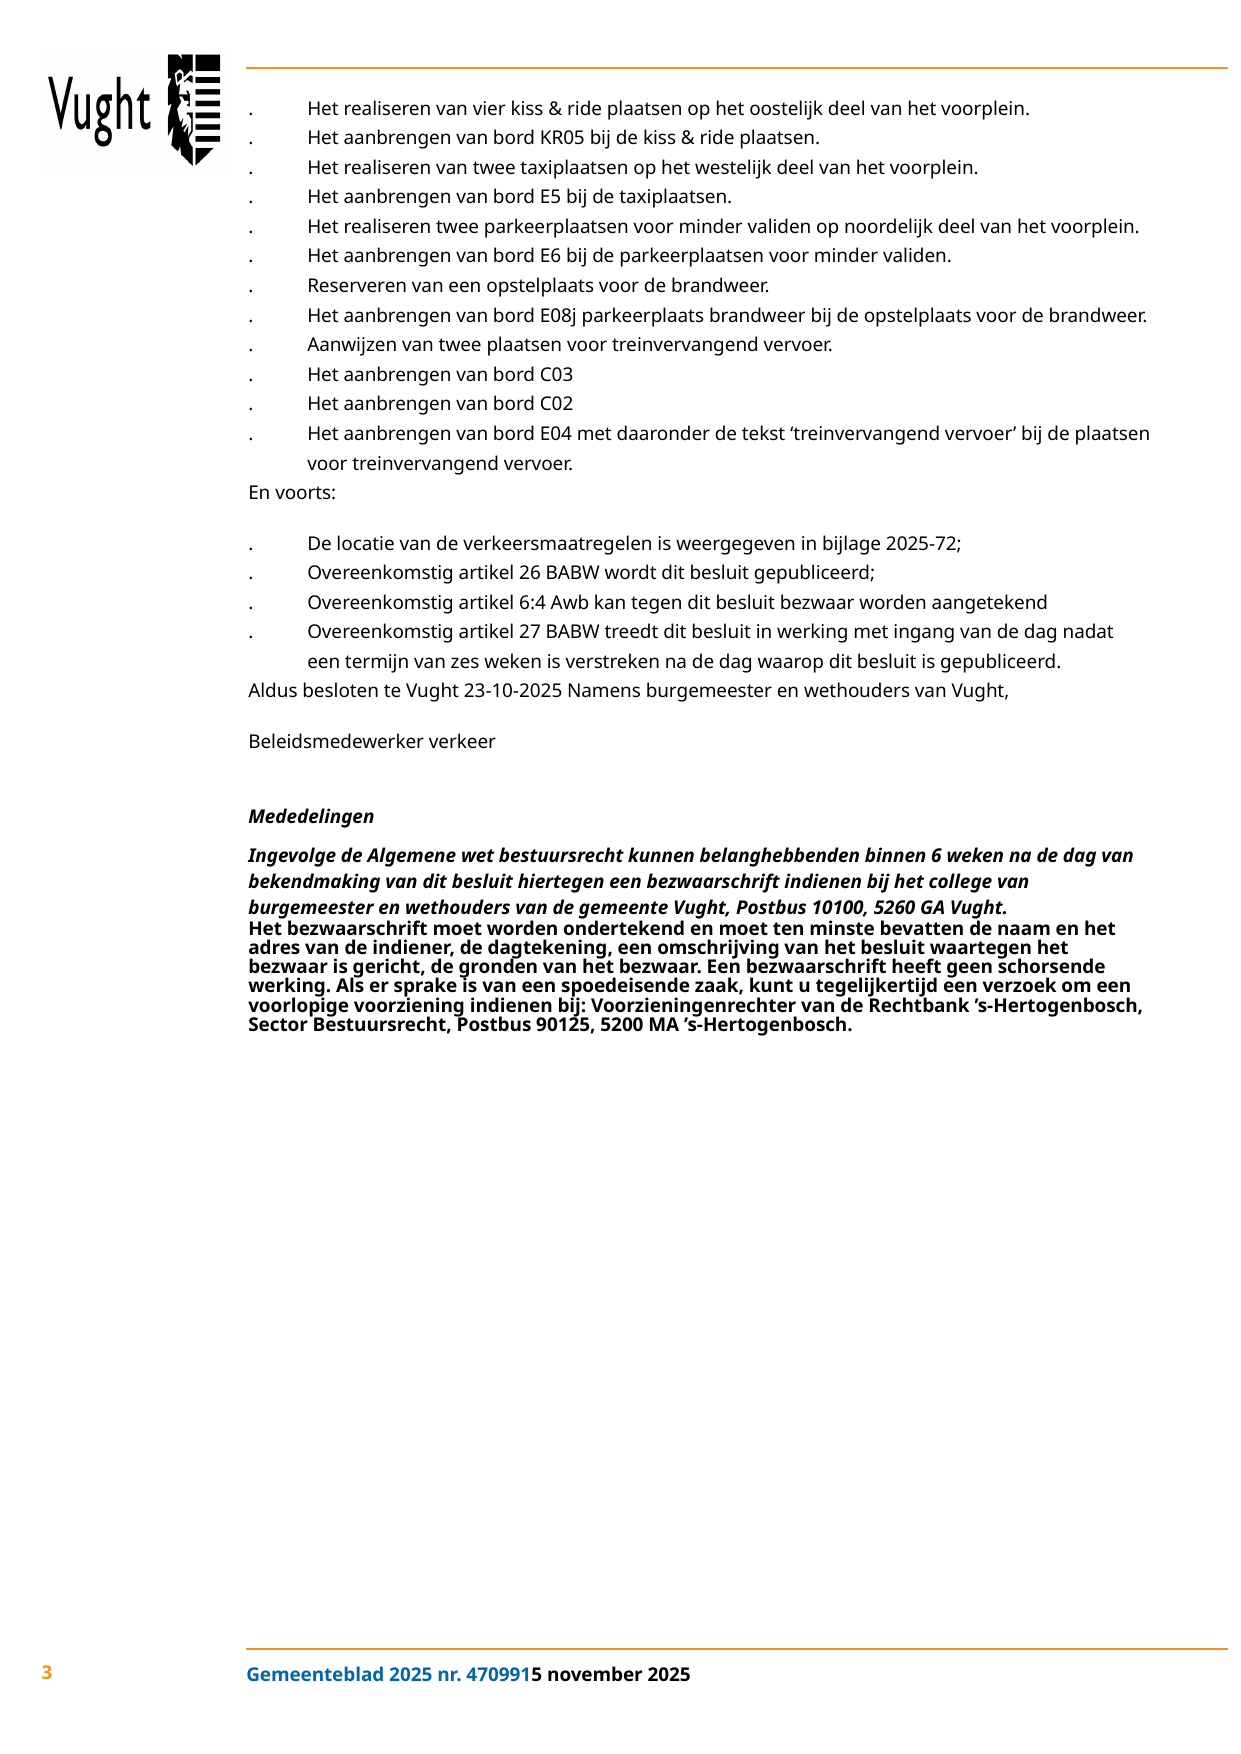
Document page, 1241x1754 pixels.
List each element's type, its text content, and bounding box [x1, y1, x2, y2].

list De locatie van de verkeersmaatregelen is weergegeven in bijlage 2025-72; [248, 530, 1152, 556]
text Aldus besloten te Vught 23-10-2025 Namens burgemeester en wethouders van Vught, [248, 678, 1152, 703]
list Het aanbrengen van bord E5 bij de taxiplaatsen. [248, 183, 1152, 209]
list Het realiseren van twee taxiplaatsen op het westelijk deel van het voorplein. [248, 154, 1152, 180]
list Het realiseren van vier kiss & ride plaatsen op het oostelijk deel van het voorplein. [248, 95, 1152, 121]
text Beleidsmedewerker verkeer [248, 728, 1152, 754]
text Het bezwaarschrift moet worden ondertekend en moet ten minste bevatten de naam en het adres van de indiener, de dagtekening, een omschrijving van het besluit waartegen het bezwaar is gericht, de gronden van het bezwaar. Een bezwaarschrift heeft geen schorsende werking. Als er sprake is van een spoedeisende zaak, kunt u tegelijkertijd een verzoek om een voorlopige voorziening indienen bij: Voorzieningenrechter van de Rechtbank ’s-Hertogenbosch, Sector Bestuursrecht, Postbus 90125, 5200 MA ’s-Hertogenbosch. [248, 919, 1152, 1035]
list Het aanbrengen van bord E6 bij de parkeerplaatsen voor minder validen. [248, 243, 1152, 268]
list Het realiseren twee parkeerplaatsen voor minder validen op noordelijk deel van het voorplein. [248, 213, 1152, 239]
list Het aanbrengen van bord C02 [248, 391, 1152, 416]
list Overeenkomstig artikel 26 BABW wordt dit besluit gepubliceerd; [248, 559, 1152, 585]
list Het aanbrengen van bord KR05 bij de kiss & ride plaatsen. [248, 124, 1152, 150]
text Ingevolge de Algemene wet bestuursrecht kunnen belanghebbenden binnen 6 weken na de dag van bekendmaking van dit besluit hiertegen een bezwaarschrift indienen bij het college van burgemeester en wethouders van de gemeente Vught, Postbus 10100, 5260 GA Vught. [248, 842, 1152, 919]
picture [41, 47, 231, 172]
list Overeenkomstig artikel 6:4 Awb kan tegen dit besluit bezwaar worden aangetekend [248, 589, 1152, 615]
list Het aanbrengen van bord C03 [248, 361, 1152, 387]
list Reserveren van een opstelplaats voor de brandweer. [248, 272, 1152, 298]
text En voorts: [248, 479, 1152, 505]
list Het aanbrengen van bord E08j parkeerplaats brandweer bij de opstelplaats voor de brandweer. [248, 302, 1152, 328]
text Mededelingen [248, 803, 1152, 829]
list Het aanbrengen van bord E04 met daaronder de tekst ‘treinvervangend vervoer’ bij de plaatsen voor treinvervangend vervoer. [248, 420, 1152, 476]
list Aanwijzen van twee plaatsen voor treinvervangend vervoer. [248, 331, 1152, 357]
list Overeenkomstig artikel 27 BABW treedt dit besluit in werking met ingang van de dag nadat een termijn van zes weken is verstreken na de dag waarop dit besluit is gepubliceerd. [248, 618, 1152, 674]
